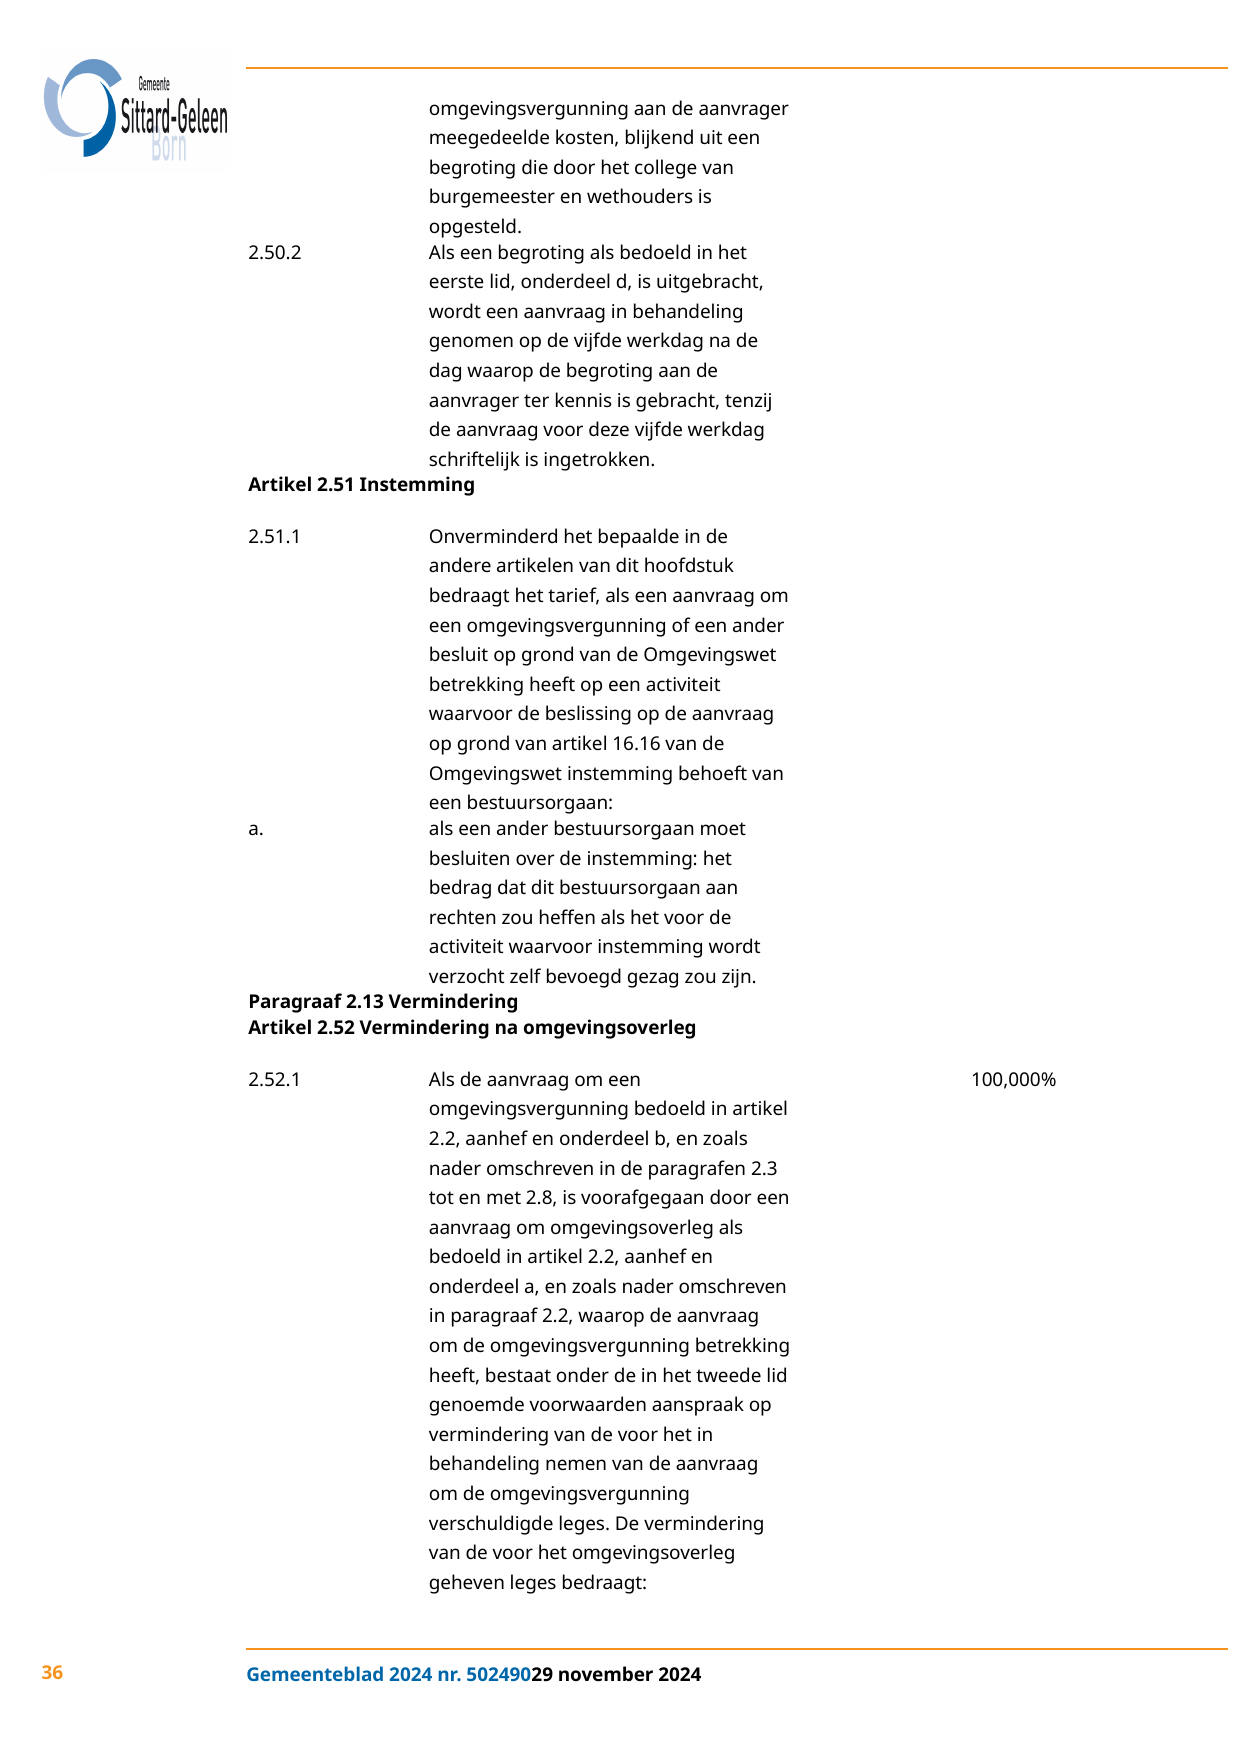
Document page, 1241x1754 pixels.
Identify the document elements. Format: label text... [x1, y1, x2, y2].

table_cell 2.51.1 [248, 523, 429, 815]
table_cell [971, 1040, 1152, 1066]
table_cell [971, 815, 1152, 989]
table_cell omgevingsvergunning aan de aanvrager meegedeelde kosten, blijkend uit een begroting die door het college van burgemeester en wethouders is opgesteld. [429, 95, 790, 239]
table_cell [790, 1066, 971, 1594]
picture [41, 47, 231, 172]
table_cell Artikel 2.52 Vermindering na omgevingsoverleg [248, 1015, 971, 1040]
table_cell [790, 498, 971, 523]
table_cell [429, 498, 790, 523]
table_cell 2.52.1 [248, 1066, 429, 1594]
table_cell [248, 95, 429, 239]
table_cell Als de aanvraag om een omgevingsvergunning bedoeld in artikel 2.2, aanhef en onderdeel b, en zoals nader omschreven in de paragrafen 2.3 tot en met 2.8, is voorafgegaan door een aanvraag om omgevingsoverleg als bedoeld in artikel 2.2, aanhef en onderdeel a, en zoals nader omschreven in paragraaf 2.2, waarop de aanvraag om de omgevingsvergunning betrekking heeft, bestaat onder de in het tweede lid genoemde voorwaarden aanspraak op vermindering van de voor het in behandeling nemen van de aanvraag om de omgevingsvergunning verschuldigde leges. De vermindering van de voor het omgevingsoverleg geheven leges bedraagt: [429, 1066, 790, 1594]
table_cell [971, 95, 1152, 239]
table_cell [790, 1040, 971, 1066]
table_cell Als een begroting als bedoeld in het eerste lid, onderdeel d, is uitgebracht, wordt een aanvraag in behandeling genomen op de vijfde werkdag na de dag waarop de begroting aan de aanvrager ter kennis is gebracht, tenzij de aanvraag voor deze vijfde werkdag schriftelijk is ingetrokken. [429, 239, 790, 472]
table_cell [790, 815, 971, 989]
table_cell [790, 95, 971, 239]
table_cell Paragraaf 2.13 Vermindering [248, 989, 1152, 1014]
table_cell [971, 239, 1152, 472]
table_cell [790, 239, 971, 472]
table_cell [971, 523, 1152, 815]
table_cell a. [248, 815, 429, 989]
table_cell Onverminderd het bepaalde in de andere artikelen van dit hoofdstuk bedraagt het tarief, als een aanvraag om een omgevingsvergunning of een ander besluit op grond van de Omgevingswet betrekking heeft op een activiteit waarvoor de beslissing op de aanvraag op grond van artikel 16.16 van de Omgevingswet instemming behoeft van een bestuursorgaan: [429, 523, 790, 815]
table_cell [248, 498, 429, 523]
table_cell Artikel 2.51 Instemming [248, 472, 971, 497]
table_cell [429, 1040, 790, 1066]
table_cell [248, 1040, 429, 1066]
table_cell [971, 498, 1152, 523]
table_cell als een ander bestuursorgaan moet besluiten over de instemming: het bedrag dat dit bestuursorgaan aan rechten zou heffen als het voor de activiteit waarvoor instemming wordt verzocht zelf bevoegd gezag zou zijn. [429, 815, 790, 989]
table_cell [790, 523, 971, 815]
table_cell 2.50.2 [248, 239, 429, 472]
table_cell 100,000% [971, 1066, 1152, 1594]
